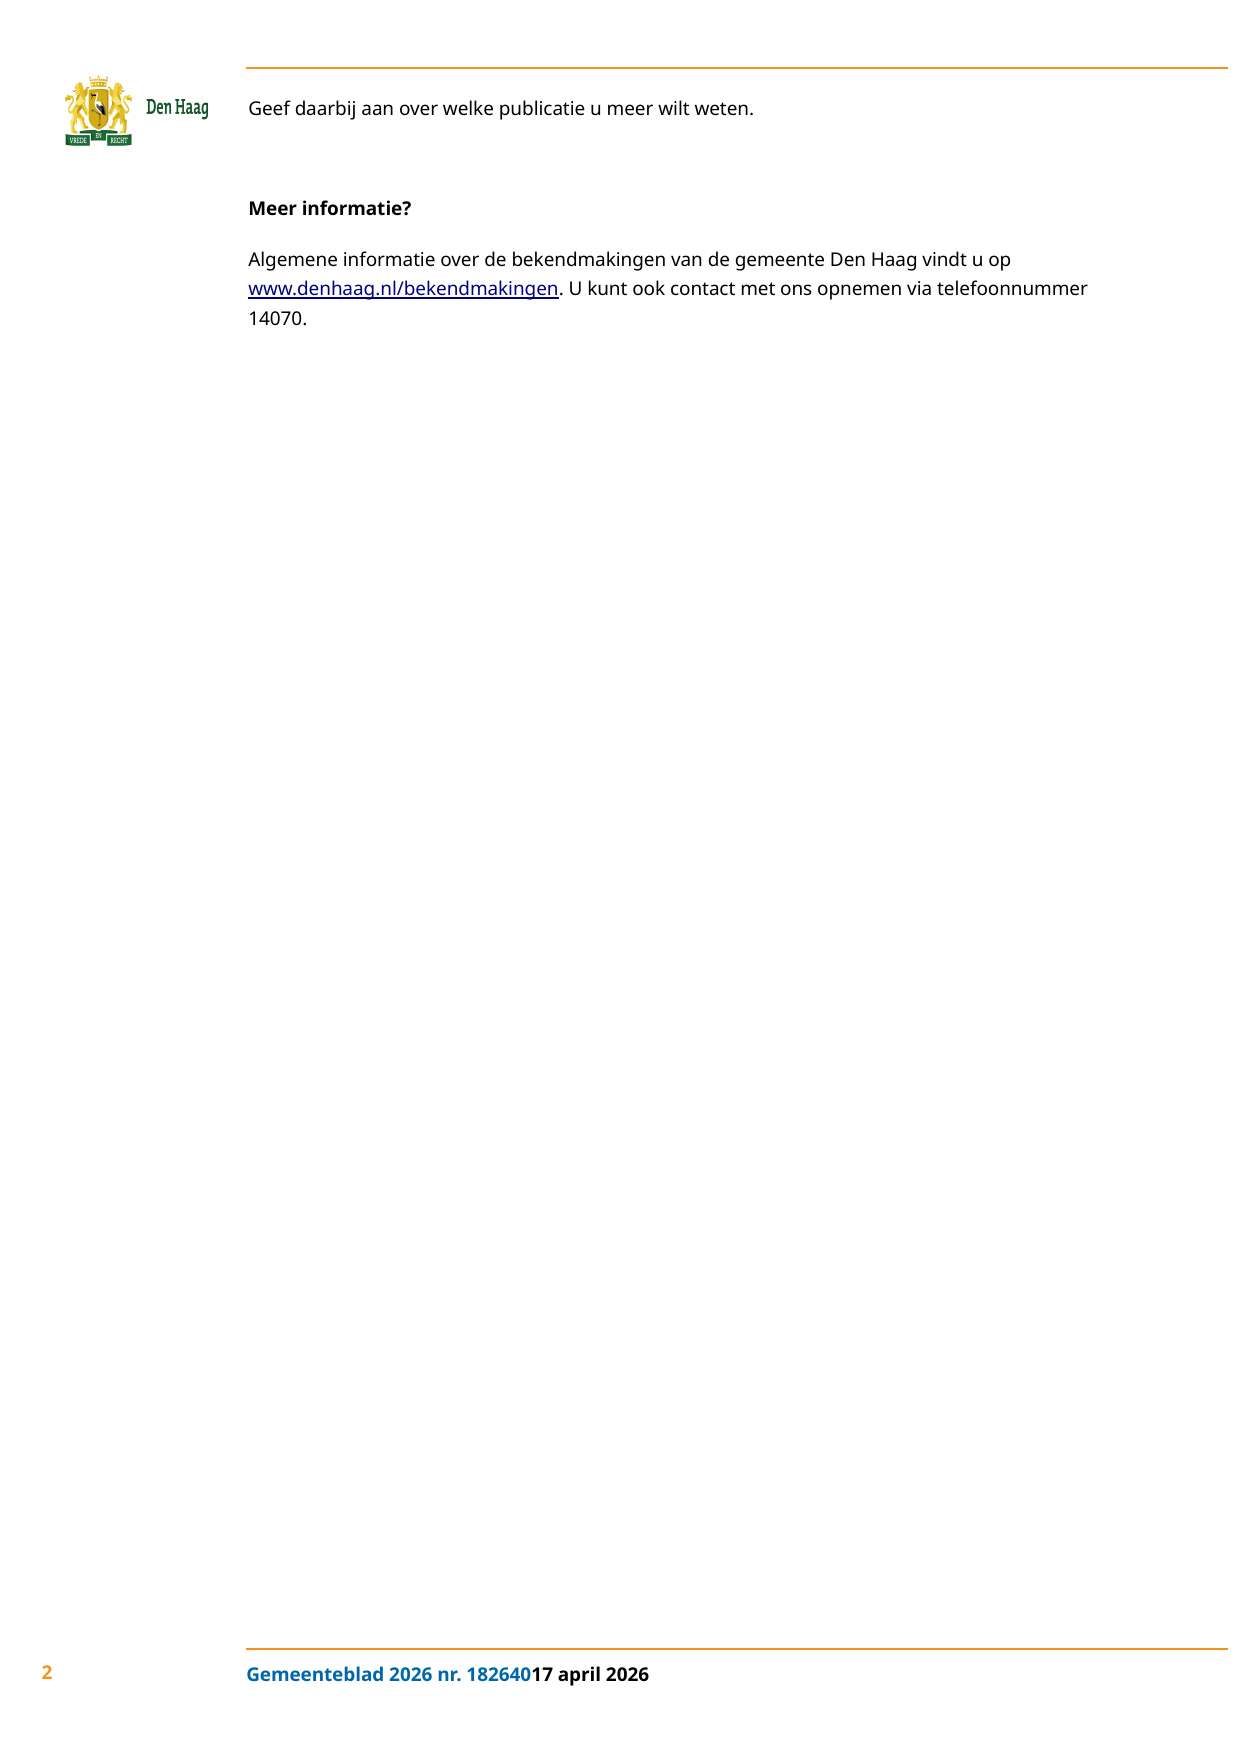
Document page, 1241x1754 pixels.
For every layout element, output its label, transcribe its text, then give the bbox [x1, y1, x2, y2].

text Geef daarbij aan over welke publicatie u meer wilt weten. [248, 95, 1152, 121]
text Meer informatie? [248, 196, 1152, 221]
picture [41, 47, 231, 172]
text Algemene informatie over de bekendmakingen van de gemeente Den Haag vindt u op www.denhaag.nl/bekendmakingen. U kunt ook contact met ons opnemen via telefoonnummer 14070. [248, 246, 1152, 331]
